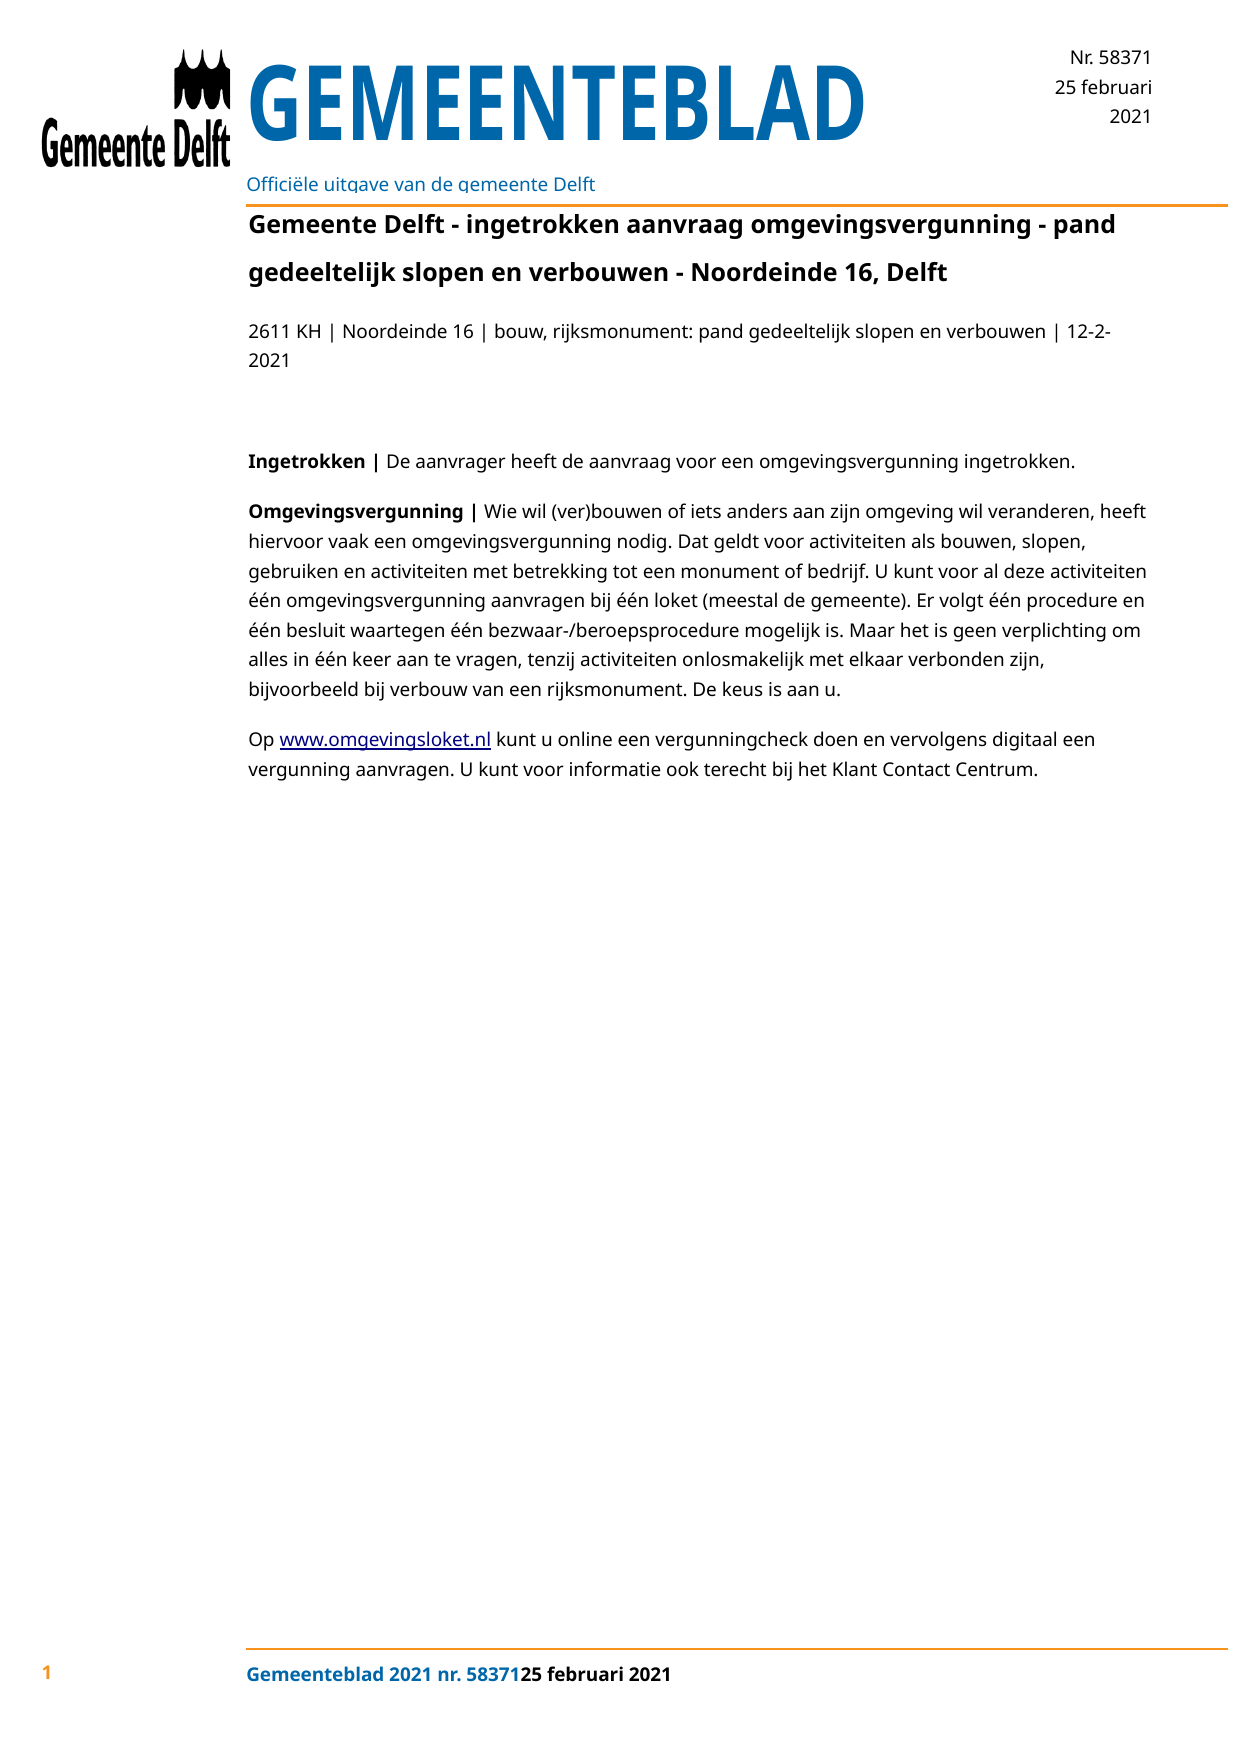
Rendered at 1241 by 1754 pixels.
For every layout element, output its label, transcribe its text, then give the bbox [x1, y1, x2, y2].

text Op www.omgevingsloket.nl kunt u online een vergunningcheck doen en vervolgens digitaal een vergunning aanvragen. U kunt voor informatie ook terecht bij het Klant Contact Centrum. [248, 727, 1152, 782]
text Gemeente Delft - ingetrokken aanvraag omgevingsvergunning - pand gedeeltelijk slopen en verbouwen - Noordeinde 16, Delft [248, 207, 1152, 288]
text 2611 KH | Noordeinde 16 | bouw, rijksmonument: pand gedeeltelijk slopen en verbouwen | 12-2-2021 [248, 318, 1152, 373]
picture [41, 47, 231, 172]
text Ingetrokken | De aanvrager heeft de aanvraag voor een omgevingsvergunning ingetrokken. [248, 448, 1152, 474]
text Omgevingsvergunning | Wie wil (ver)bouwen of iets anders aan zijn omgeving wil veranderen, heeft hiervoor vaak een omgevingsvergunning nodig. Dat geldt voor activiteiten als bouwen, slopen, gebruiken en activiteiten met betrekking tot een monument of bedrijf. U kunt voor al deze activiteiten één omgevingsvergunning aanvragen bij één loket (meestal de gemeente). Er volgt één procedure en één besluit waartegen één bezwaar-/beroepsprocedure mogelijk is. Maar het is geen verplichting om alles in één keer aan te vragen, tenzij activiteiten onlosmakelijk met elkaar verbonden zijn, bijvoorbeeld bij verbouw van een rijksmonument. De keus is aan u. [248, 499, 1152, 702]
